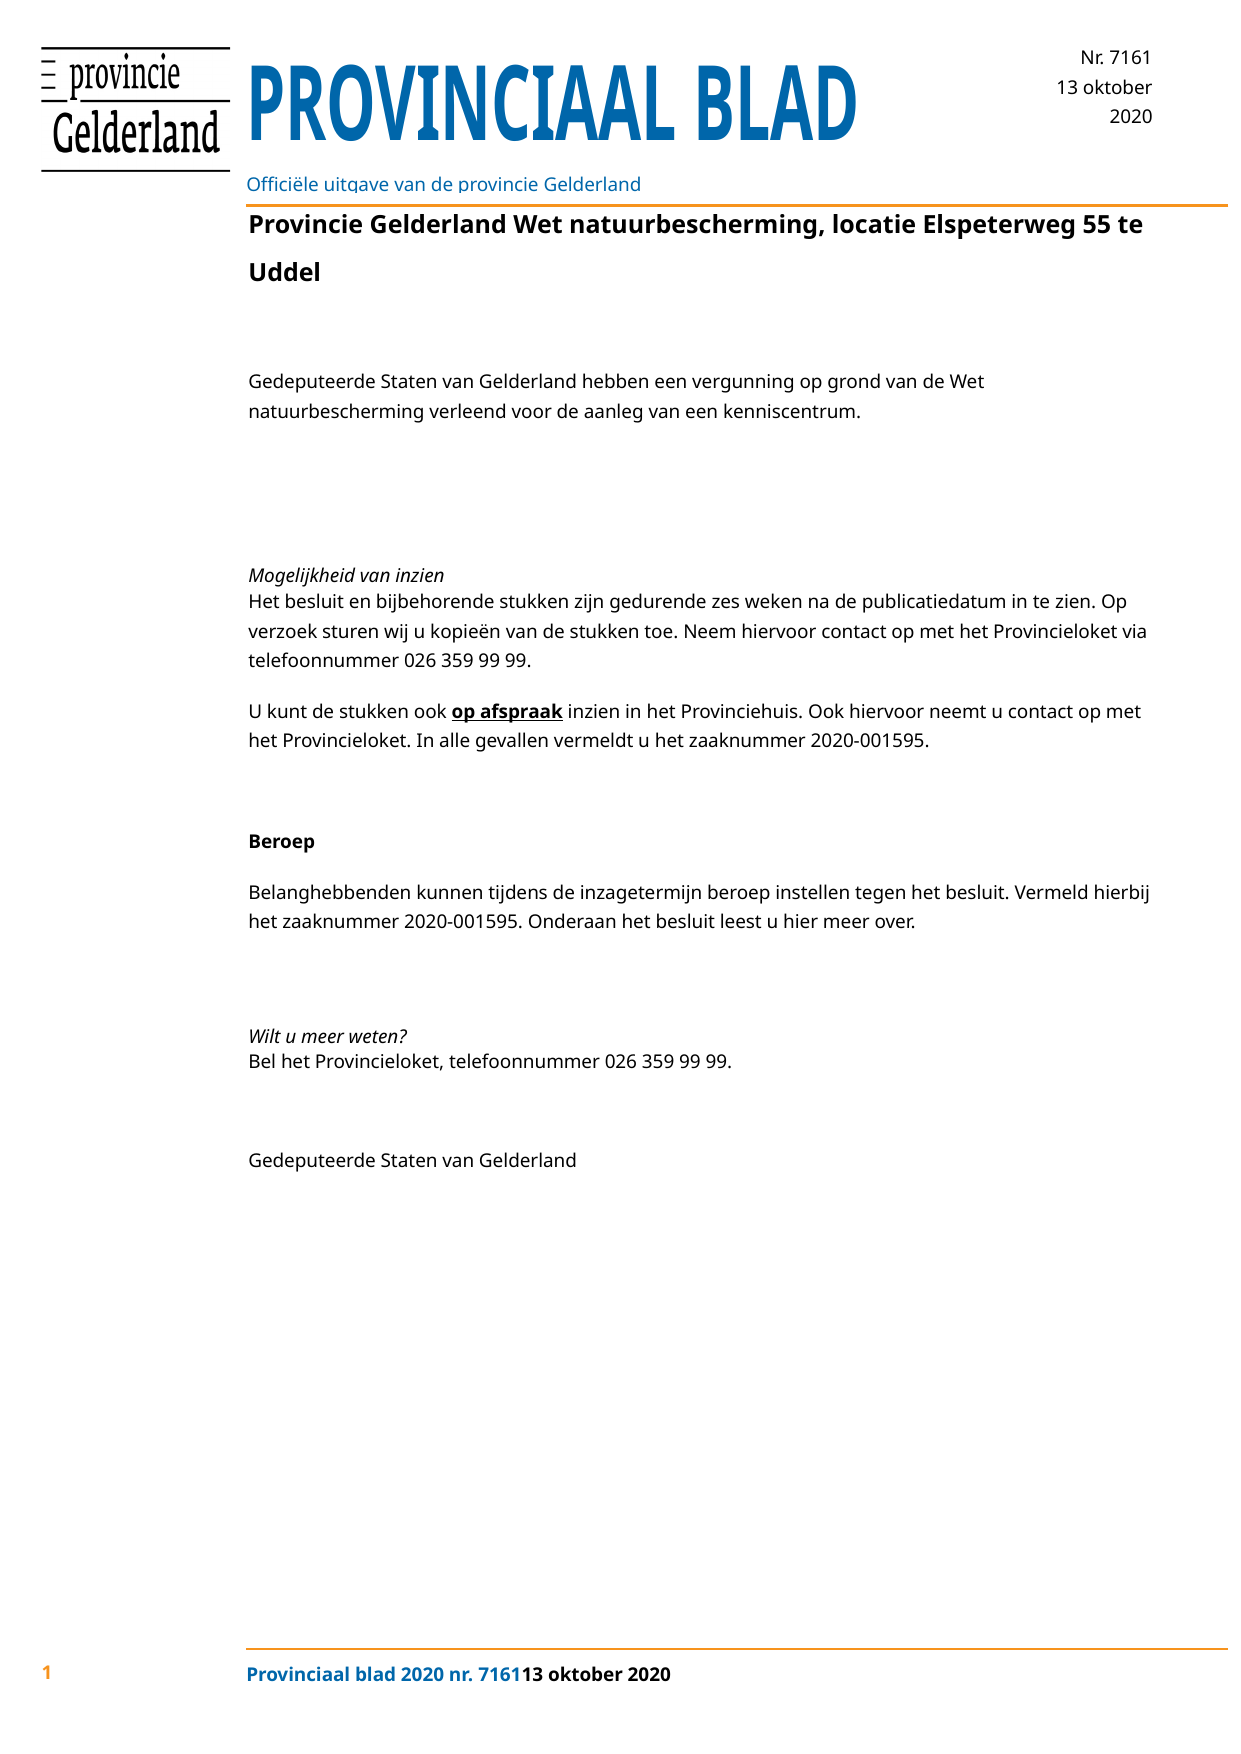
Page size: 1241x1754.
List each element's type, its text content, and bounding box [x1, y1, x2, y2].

text Provincie Gelderland Wet natuurbescherming, locatie Elspeterweg 55 te Uddel [248, 207, 1152, 288]
text Bel het Provincieloket, telefoonnummer 026 359 99 99. [248, 1048, 1152, 1074]
text U kunt de stukken ook op afspraak inzien in het Provinciehuis. Ook hiervoor neemt u contact op met het Provincieloket. In alle gevallen vermeldt u het zaaknummer 2020-001595. [248, 698, 1152, 753]
picture [41, 47, 231, 172]
text Gedeputeerde Staten van Gelderland [248, 1147, 1152, 1172]
text Wilt u meer weten? [248, 1023, 1152, 1048]
text Mogelijkheid van inzien [248, 563, 1152, 588]
text Beroep [248, 828, 1152, 854]
text Het besluit en bijbehorende stukken zijn gedurende zes weken na de publicatiedatum in te zien. Op verzoek sturen wij u kopieën van de stukken toe. Neem hiervoor contact op met het Provincieloket via telefoonnummer 026 359 99 99. [248, 588, 1152, 673]
text Gedeputeerde Staten van Gelderland hebben een vergunning op grond van de Wet natuurbescherming verleend voor de aanleg van een kenniscentrum. [248, 368, 1152, 424]
text Belanghebbenden kunnen tijdens de inzagetermijn beroep instellen tegen het besluit. Vermeld hierbij het zaaknummer 2020-001595. Onderaan het besluit leest u hier meer over. [248, 879, 1152, 934]
